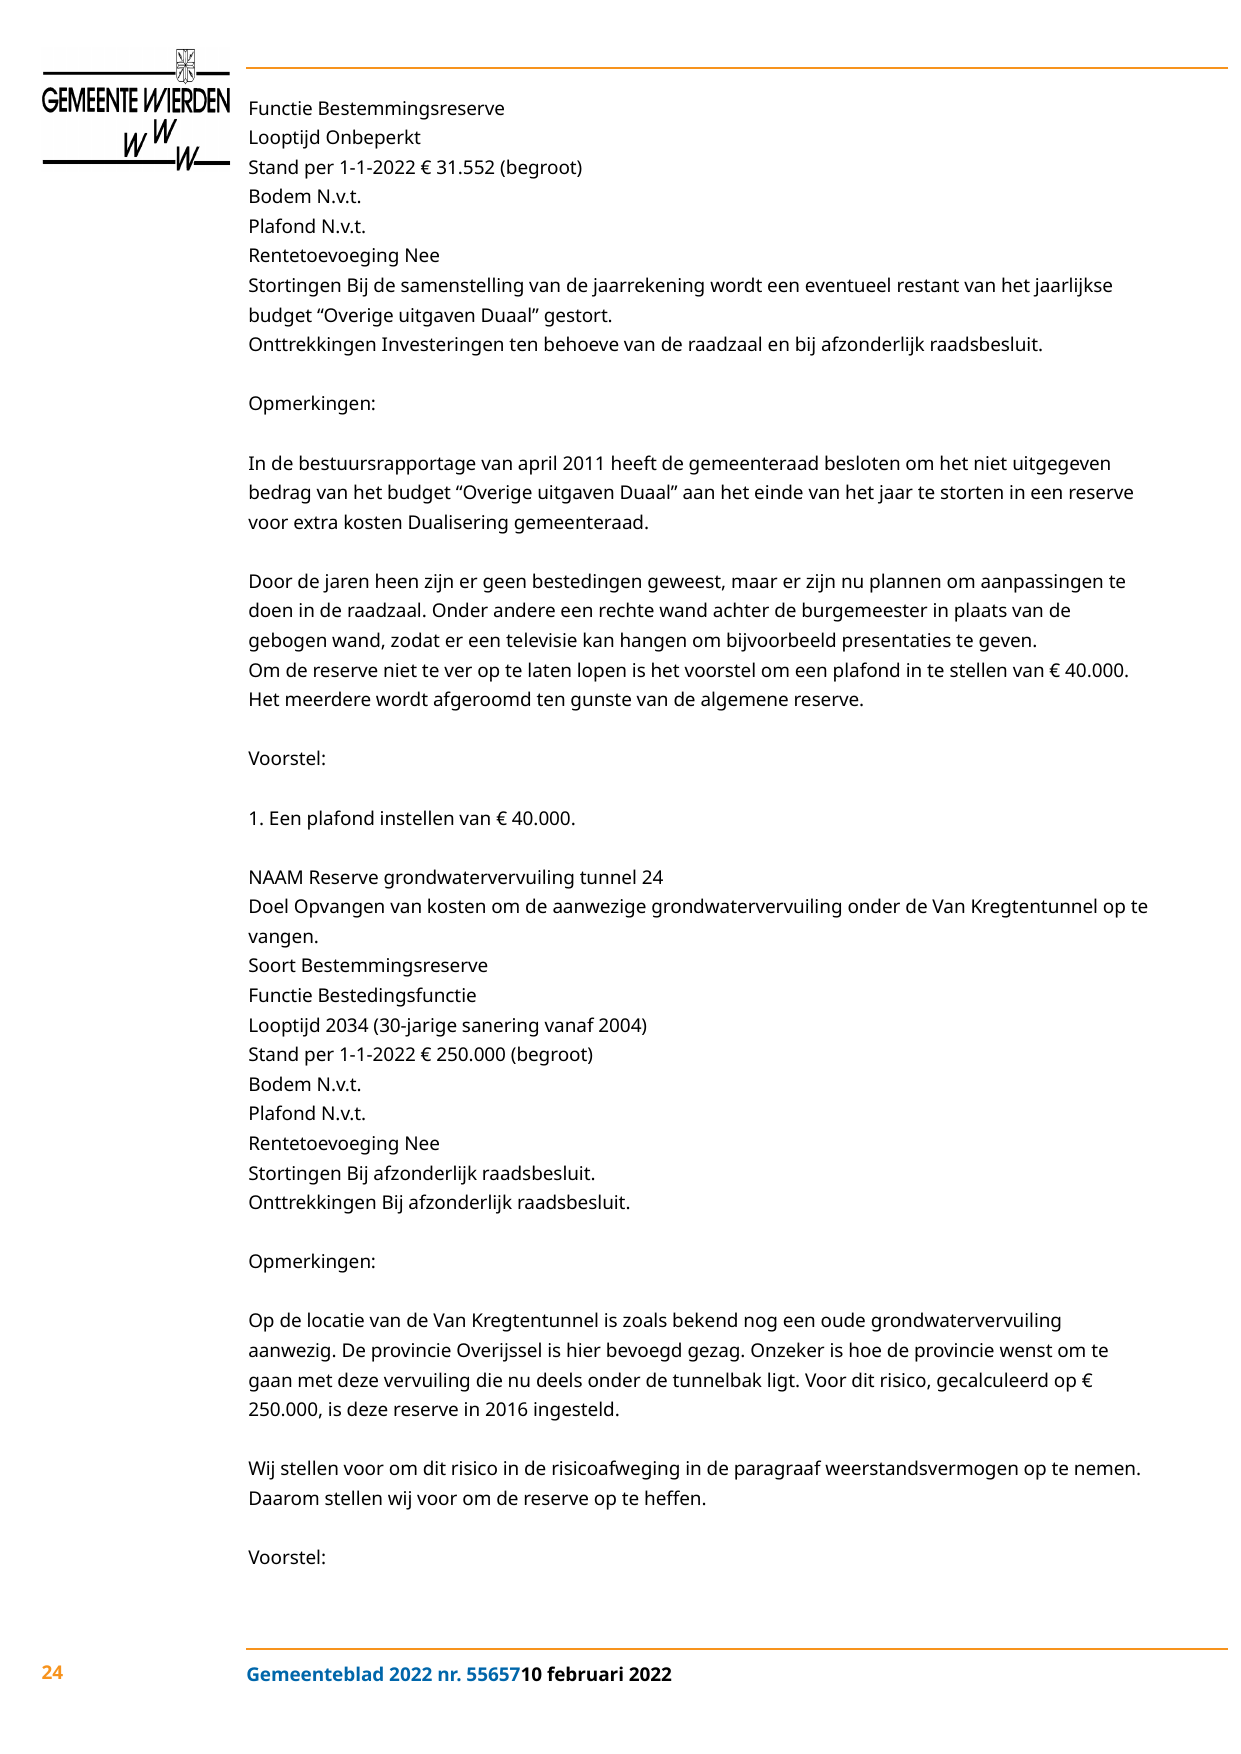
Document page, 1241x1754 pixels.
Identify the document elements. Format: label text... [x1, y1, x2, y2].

text Stortingen Bij afzonderlijk raadsbesluit. [248, 1160, 1152, 1186]
text Soort Bestemmingsreserve [248, 953, 1152, 978]
text Rentetoevoeging Nee [248, 1130, 1152, 1156]
text Stand per 1-1-2022 € 31.552 (begroot) [248, 154, 1152, 180]
text Wij stellen voor om dit risico in de risicoafweging in de paragraaf weerstandsvermogen op te nemen. Daarom stellen wij voor om de reserve op te heffen. [248, 1456, 1152, 1511]
text Stand per 1-1-2022 € 250.000 (begroot) [248, 1041, 1152, 1067]
text Plafond N.v.t. [248, 1101, 1152, 1126]
text Looptijd 2034 (30-jarige sanering vanaf 2004) [248, 1012, 1152, 1038]
text 1. Een plafond instellen van € 40.000. [248, 805, 1152, 831]
text In de bestuursrapportage van april 2011 heeft de gemeenteraad besloten om het niet uitgegeven bedrag van het budget “Overige uitgaven Duaal” aan het einde van het jaar te storten in een reserve voor extra kosten Dualisering gemeenteraad. [248, 450, 1152, 535]
text Stortingen Bij de samenstelling van de jaarrekening wordt een eventueel restant van het jaarlijkse budget “Overige uitgaven Duaal” gestort. [248, 272, 1152, 328]
text Doel Opvangen van kosten om de aanwezige grondwatervervuiling onder de Van Kregtentunnel op te vangen. [248, 893, 1152, 949]
text Onttrekkingen Bij afzonderlijk raadsbesluit. [248, 1189, 1152, 1215]
text Plafond N.v.t. [248, 213, 1152, 239]
text Bodem N.v.t. [248, 183, 1152, 209]
text Looptijd Onbeperkt [248, 124, 1152, 150]
text Voorstel: [248, 746, 1152, 771]
text Bodem N.v.t. [248, 1071, 1152, 1097]
text Rentetoevoeging Nee [248, 243, 1152, 268]
text Functie Bestedingsfunctie [248, 982, 1152, 1008]
text Opmerkingen: [248, 391, 1152, 416]
text Om de reserve niet te ver op te laten lopen is het voorstel om een plafond in te stellen van € 40.000. Het meerdere wordt afgeroomd ten gunste van de algemene reserve. [248, 657, 1152, 712]
text NAAM Reserve grondwatervervuiling tunnel 24 [248, 864, 1152, 890]
text Op de locatie van de Van Kregtentunnel is zoals bekend nog een oude grondwatervervuiling aanwezig. De provincie Overijssel is hier bevoegd gezag. Onzeker is hoe de provincie wenst om te gaan met deze vervuiling die nu deels onder de tunnelbak ligt. Voor dit risico, gecalculeerd op € 250.000, is deze reserve in 2016 ingesteld. [248, 1308, 1152, 1422]
picture [41, 47, 231, 172]
text Functie Bestemmingsreserve [248, 95, 1152, 121]
text Opmerkingen: [248, 1248, 1152, 1274]
text Voorstel: [248, 1544, 1152, 1570]
text Door de jaren heen zijn er geen bestedingen geweest, maar er zijn nu plannen om aanpassingen te doen in de raadzaal. Onder andere een rechte wand achter de burgemeester in plaats van de gebogen wand, zodat er een televisie kan hangen om bijvoorbeeld presentaties te geven. [248, 568, 1152, 653]
text Onttrekkingen Investeringen ten behoeve van de raadzaal en bij afzonderlijk raadsbesluit. [248, 331, 1152, 357]
